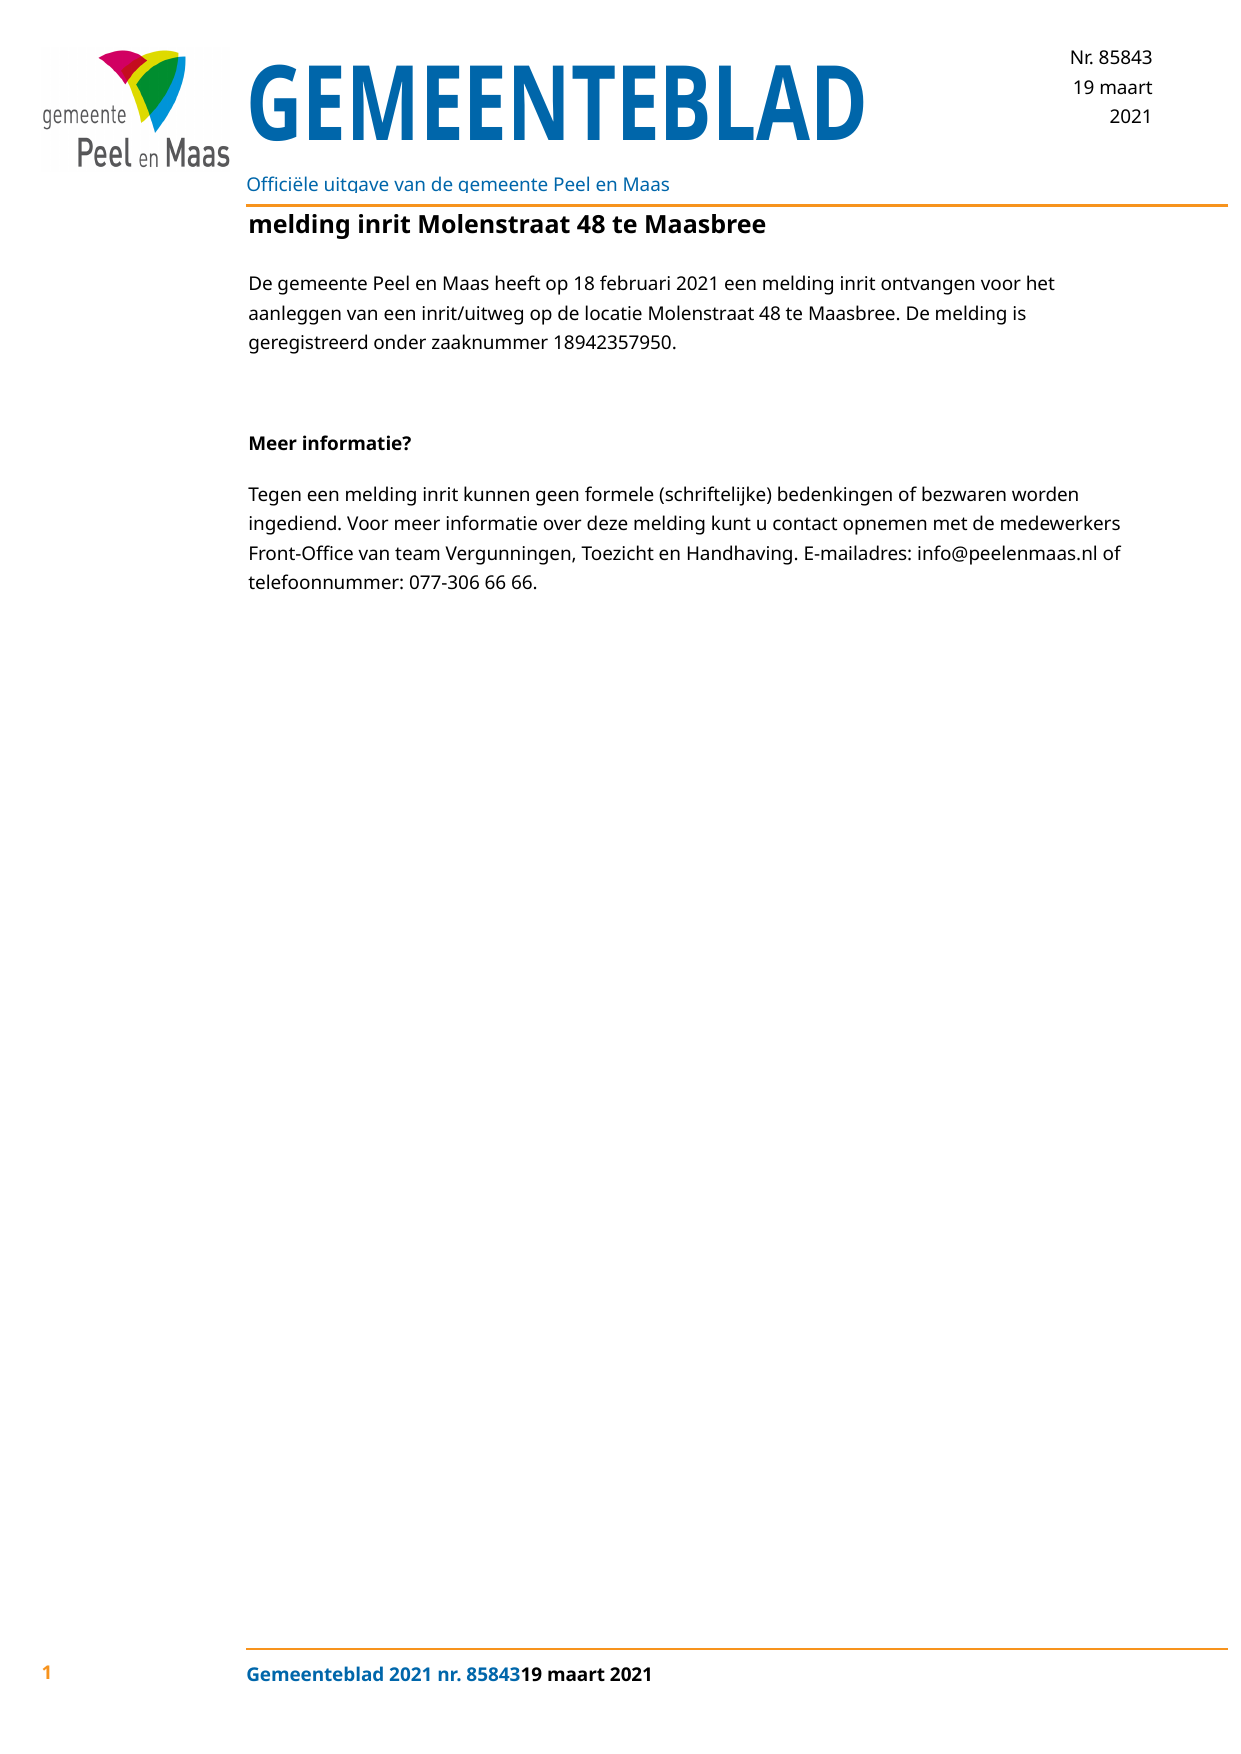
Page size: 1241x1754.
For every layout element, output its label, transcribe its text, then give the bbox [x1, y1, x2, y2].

text melding inrit Molenstraat 48 te Maasbree [248, 207, 1152, 241]
picture [41, 47, 231, 172]
text Tegen een melding inrit kunnen geen formele (schriftelijke) bedenkingen of bezwaren worden ingediend. Voor meer informatie over deze melding kunt u contact opnemen met de medewerkers Front-Office van team Vergunningen, Toezicht en Handhaving. E-mailadres: info@peelenmaas.nl of telefoonnummer: 077-306 66 66. [248, 481, 1152, 595]
text De gemeente Peel en Maas heeft op 18 februari 2021 een melding inrit ontvangen voor het aanleggen van een inrit/uitweg op de locatie Molenstraat 48 te Maasbree. De melding is geregistreerd onder zaaknummer 18942357950. [248, 270, 1152, 355]
text Meer informatie? [248, 430, 1152, 456]
